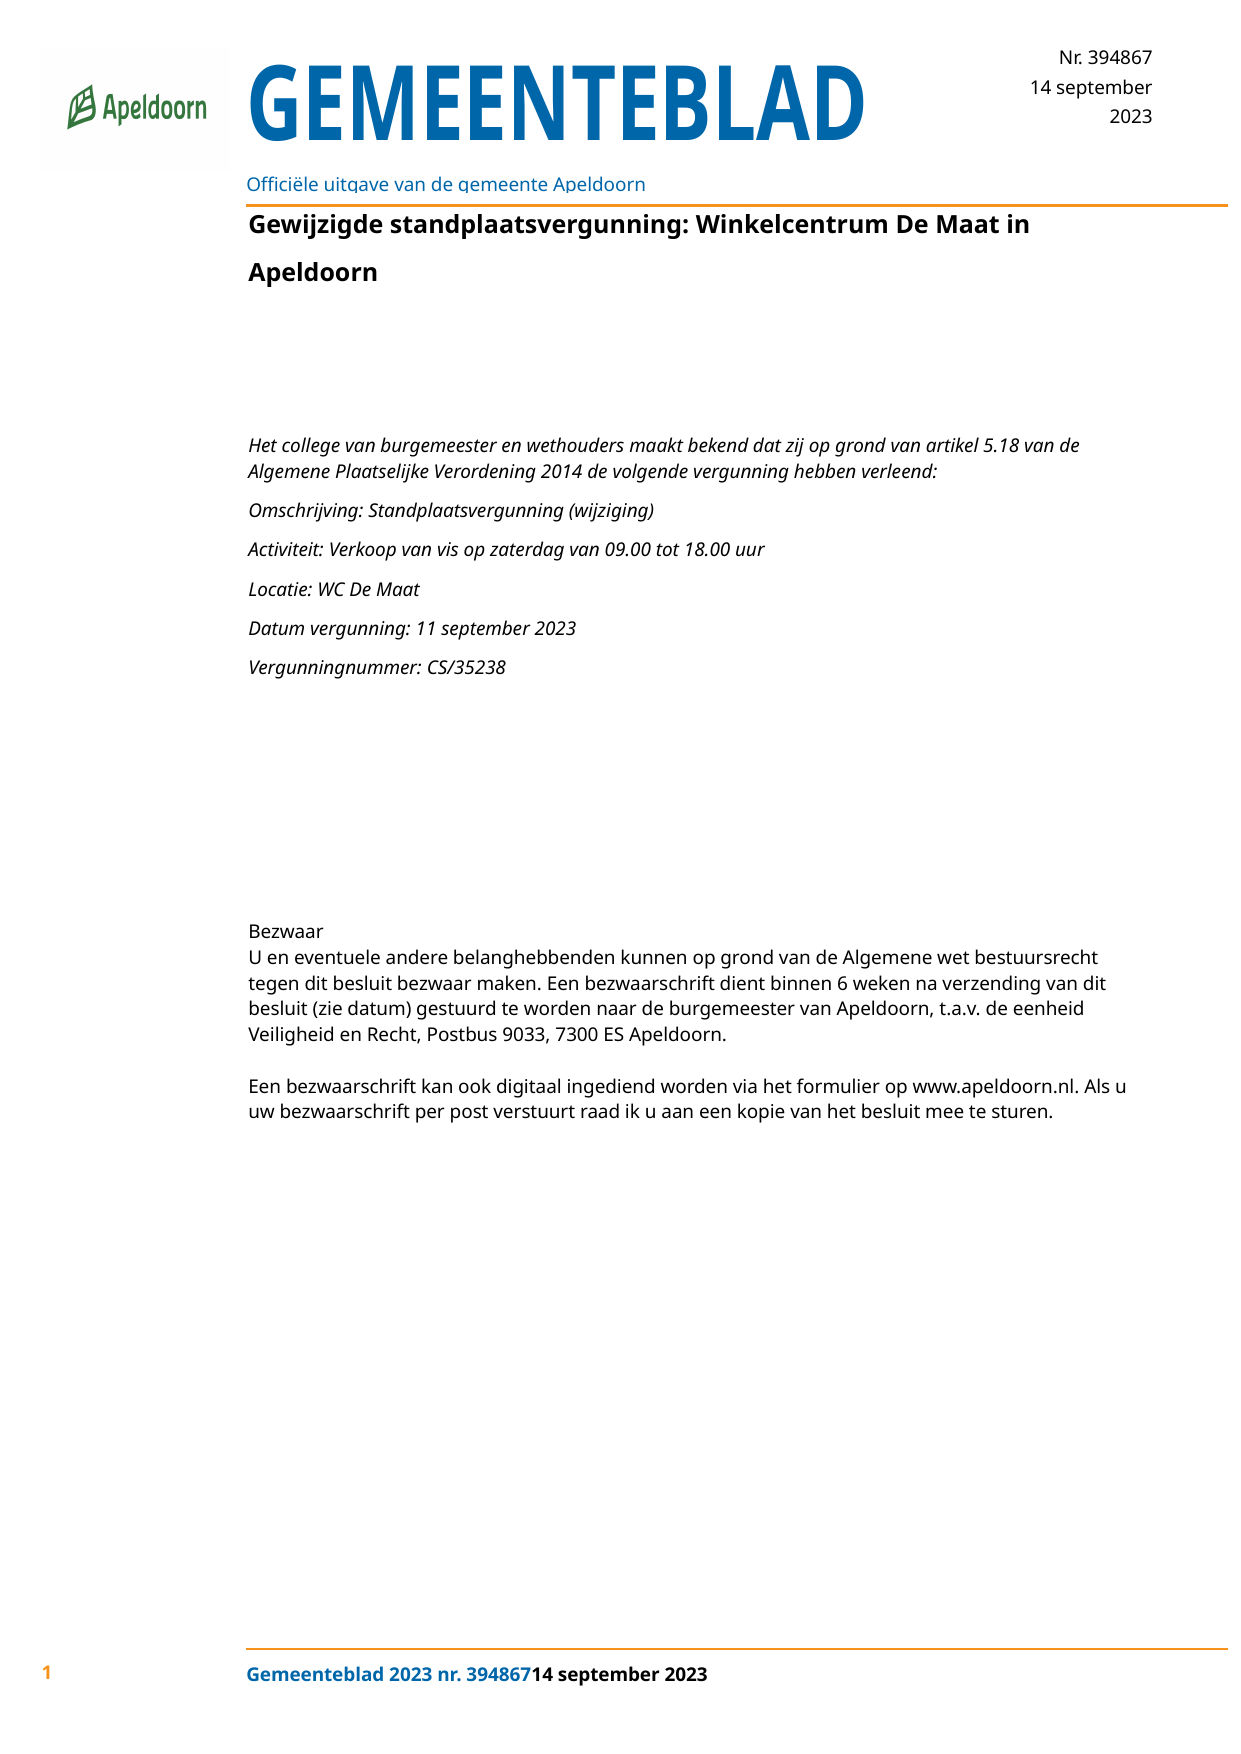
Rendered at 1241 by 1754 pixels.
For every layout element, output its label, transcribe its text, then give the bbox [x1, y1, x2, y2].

text Het college van burgemeester en wethouders maakt bekend dat zij op grond van artikel 5.18 van de Algemene Plaatselijke Verordening 2014 de volgende vergunning hebben verleend: [248, 432, 1152, 484]
text Een bezwaarschrift kan ook digitaal ingediend worden via het formulier op www.apeldoorn.nl. Als u uw bezwaarschrift per post verstuurt raad ik u aan een kopie van het besluit mee te sturen. [248, 1073, 1152, 1124]
text Activiteit: Verkoop van vis op zaterdag van 09.00 tot 18.00 uur [248, 537, 1152, 562]
text Vergunningnummer: CS/35238 [248, 654, 1152, 680]
text Omschrijving: Standplaatsvergunning (wijziging) [248, 497, 1152, 523]
picture [41, 47, 231, 172]
text Gewijzigde standplaatsvergunning: Winkelcentrum De Maat in Apeldoorn [248, 207, 1152, 288]
text Locatie: WC De Maat [248, 576, 1152, 602]
text U en eventuele andere belanghebbenden kunnen op grond van de Algemene wet bestuursrecht tegen dit besluit bezwaar maken. Een bezwaarschrift dient binnen 6 weken na verzending van dit besluit (zie datum) gestuurd te worden naar de burgemeester van Apeldoorn, t.a.v. de eenheid Veiligheid en Recht, Postbus 9033, 7300 ES Apeldoorn. [248, 944, 1152, 1047]
text Bezwaar [248, 918, 1152, 944]
text Datum vergunning: 11 september 2023 [248, 615, 1152, 641]
